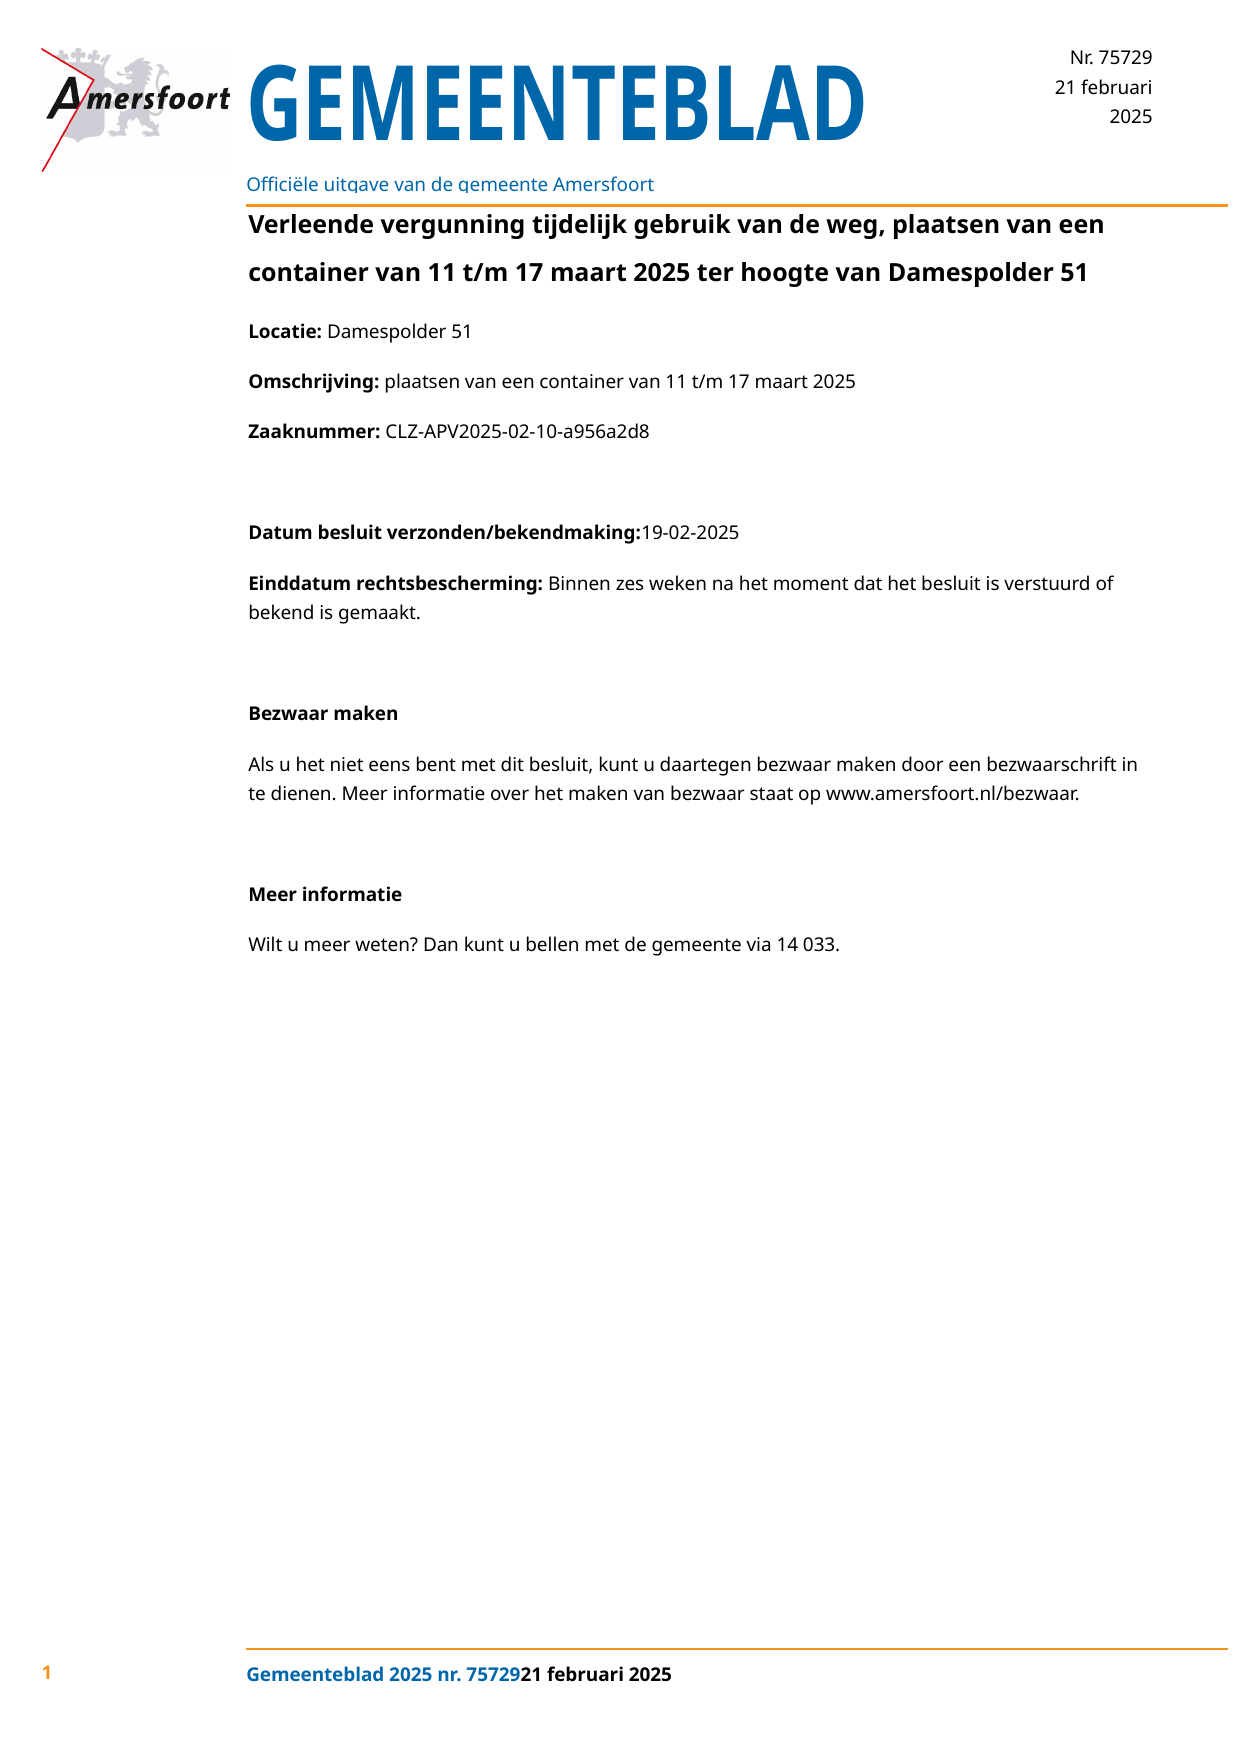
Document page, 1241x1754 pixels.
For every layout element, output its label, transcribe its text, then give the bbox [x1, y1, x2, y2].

text Omschrijving: plaatsen van een container van 11 t/m 17 maart 2025 [248, 368, 1152, 394]
text Zaaknummer: CLZ-APV2025-02-10-a956a2d8 [248, 419, 1152, 444]
text Wilt u meer weten? Dan kunt u bellen met de gemeente via 14 033. [248, 932, 1152, 957]
picture [41, 47, 231, 172]
text Verleende vergunning tijdelijk gebruik van de weg, plaatsen van een container van 11 t/m 17 maart 2025 ter hoogte van Damespolder 51 [248, 207, 1152, 288]
text Bezwaar maken [248, 700, 1152, 726]
text Als u het niet eens bent met dit besluit, kunt u daartegen bezwaar maken door een bezwaarschrift in te dienen. Meer informatie over het maken van bezwaar staat op www.amersfoort.nl/bezwaar. [248, 751, 1152, 806]
text Locatie: Damespolder 51 [248, 318, 1152, 344]
text Meer informatie [248, 881, 1152, 907]
text Datum besluit verzonden/bekendmaking:19-02-2025 [248, 519, 1152, 545]
text Einddatum rechtsbescherming: Binnen zes weken na het moment dat het besluit is verstuurd of bekend is gemaakt. [248, 570, 1152, 625]
